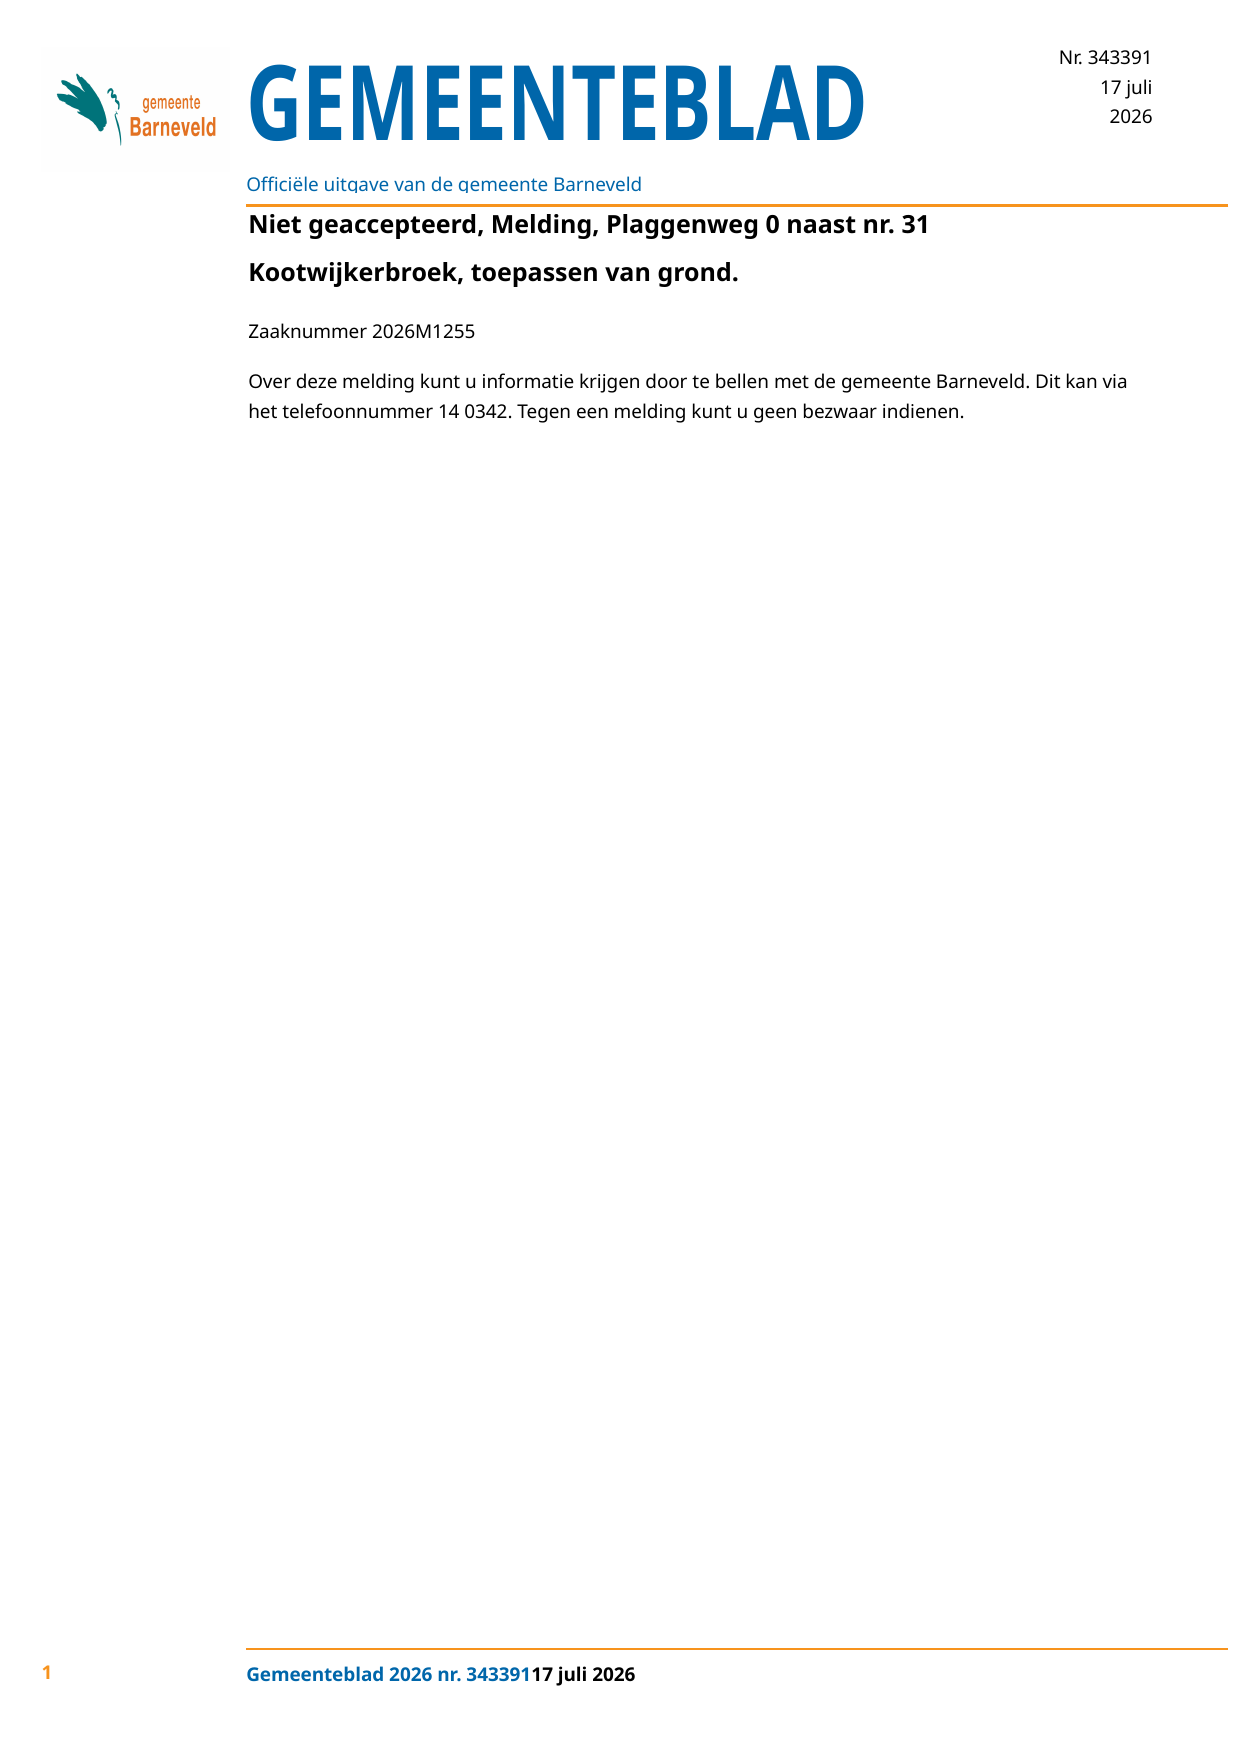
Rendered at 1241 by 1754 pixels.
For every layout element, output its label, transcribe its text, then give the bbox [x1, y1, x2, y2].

text Over deze melding kunt u informatie krijgen door te bellen met de gemeente Barneveld. Dit kan via het telefoonnummer 14 0342. Tegen een melding kunt u geen bezwaar indienen. [248, 368, 1152, 424]
picture [41, 47, 231, 172]
text Zaaknummer 2026M1255 [248, 318, 1152, 344]
text Niet geaccepteerd, Melding, Plaggenweg 0 naast nr. 31 Kootwijkerbroek, toepassen van grond. [248, 207, 1152, 288]
